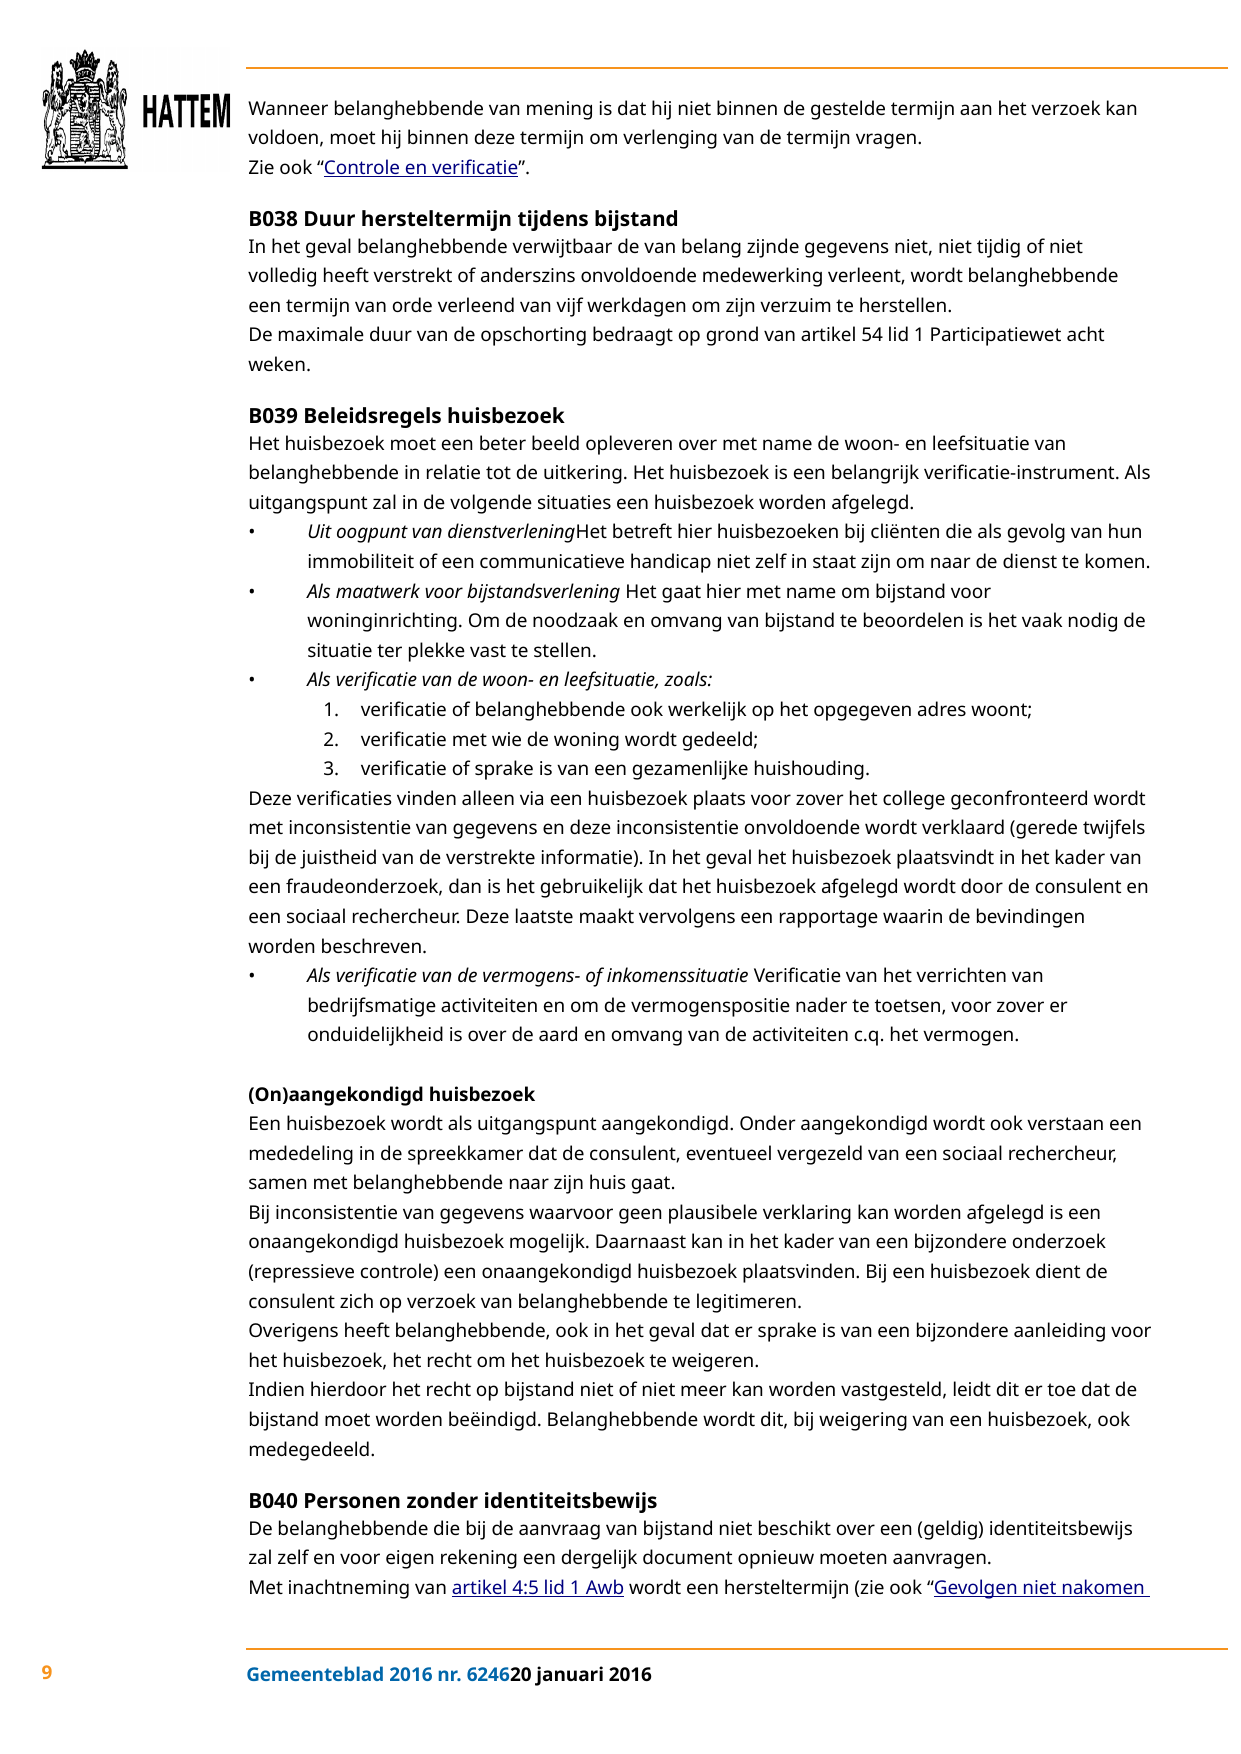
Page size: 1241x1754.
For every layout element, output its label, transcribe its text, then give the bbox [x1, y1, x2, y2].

text B038 Duur hersteltermijn tijdens bijstand [248, 204, 1152, 233]
text De belanghebbende die bij de aanvraag van bijstand niet beschikt over een (geldig) identiteitsbewijs zal zelf en voor eigen rekening een dergelijk document opnieuw moeten aanvragen. [248, 1515, 1152, 1570]
text Wanneer belanghebbende van mening is dat hij niet binnen de gestelde termijn aan het verzoek kan voldoen, moet hij binnen deze termijn om verlenging van de termijn vragen. [248, 95, 1152, 150]
text B040 Personen zonder identiteitsbewijs [248, 1486, 1152, 1515]
list verificatie of sprake is van een gezamenlijke huishouding. [323, 755, 1152, 781]
list Als verificatie van de woon- en leefsituatie, zoals: [248, 667, 1152, 692]
text Deze verificaties vinden alleen via een huisbezoek plaats voor zover het college geconfronteerd wordt met inconsistentie van gegevens en deze inconsistentie onvoldoende wordt verklaard (gerede twijfels bij de juistheid van de verstrekte informatie). In het geval het huisbezoek plaatsvindt in het kader van een fraudeonderzoek, dan is het gebruikelijk dat het huisbezoek afgelegd wordt door de consulent en een sociaal rechercheur. Deze laatste maakt vervolgens een rapportage waarin de bevindingen worden beschreven. [248, 785, 1152, 959]
list verificatie met wie de woning wordt gedeeld; [323, 726, 1152, 752]
text Het huisbezoek moet een beter beeld opleveren over met name de woon- en leefsituatie van belanghebbende in relatie tot de uitkering. Het huisbezoek is een belangrijk verificatie-instrument. Als uitgangspunt zal in de volgende situaties een huisbezoek worden afgelegd. [248, 430, 1152, 515]
text Een huisbezoek wordt als uitgangspunt aangekondigd. Onder aangekondigd wordt ook verstaan een mededeling in de spreekkamer dat de consulent, eventueel vergezeld van een sociaal rechercheur, samen met belanghebbende naar zijn huis gaat. [248, 1110, 1152, 1195]
list Als verificatie van de vermogens- of inkomenssituatie Verificatie van het verrichten van bedrijfsmatige activiteiten en om de vermogenspositie nader te toetsen, voor zover er onduidelijkheid is over de aard en omvang van de activiteiten c.q. het vermogen. [248, 962, 1152, 1047]
text In het geval belanghebbende verwijtbaar de van belang zijnde gegevens niet, niet tijdig of niet volledig heeft verstrekt of anderszins onvoldoende medewerking verleent, wordt belanghebbende een termijn van orde verleend van vijf werkdagen om zijn verzuim te herstellen. [248, 233, 1152, 318]
list verificatie of belanghebbende ook werkelijk op het opgegeven adres woont; [323, 696, 1152, 722]
text B039 Beleidsregels huisbezoek [248, 402, 1152, 430]
text Indien hierdoor het recht op bijstand niet of niet meer kan worden vastgesteld, leidt dit er toe dat de bijstand moet worden beëindigd. Belanghebbende wordt dit, bij weigering van een huisbezoek, ook medegedeeld. [248, 1377, 1152, 1462]
list Uit oogpunt van dienstverleningHet betreft hier huisbezoeken bij cliënten die als gevolg van hun immobiliteit of een communicatieve handicap niet zelf in staat zijn om naar de dienst te komen. [248, 519, 1152, 574]
text Overigens heeft belanghebbende, ook in het geval dat er sprake is van een bijzondere aanleiding voor het huisbezoek, het recht om het huisbezoek te weigeren. [248, 1317, 1152, 1373]
text Bij inconsistentie van gegevens waarvoor geen plausibele verklaring kan worden afgelegd is een onaangekondigd huisbezoek mogelijk. Daarnaast kan in het kader van een bijzondere onderzoek (repressieve controle) een onaangekondigd huisbezoek plaatsvinden. Bij een huisbezoek dient de consulent zich op verzoek van belanghebbende te legitimeren. [248, 1199, 1152, 1314]
list Als maatwerk voor bijstandsverlening Het gaat hier met name om bijstand voor woninginrichting. Om de noodzaak en omvang van bijstand te beoordelen is het vaak nodig de situatie ter plekke vast te stellen. [248, 578, 1152, 663]
text Met inachtneming van artikel 4:5 lid 1 Awb wordt een hersteltermijn (zie ook “Gevolgen niet nakomen [248, 1574, 1152, 1599]
text De maximale duur van de opschorting bedraagt op grond van artikel 54 lid 1 Participatiewet acht weken. [248, 322, 1152, 377]
text (On)aangekondigd huisbezoek [248, 1081, 1152, 1107]
text Zie ook “Controle en verificatie”. [248, 154, 1152, 180]
picture [41, 47, 231, 172]
